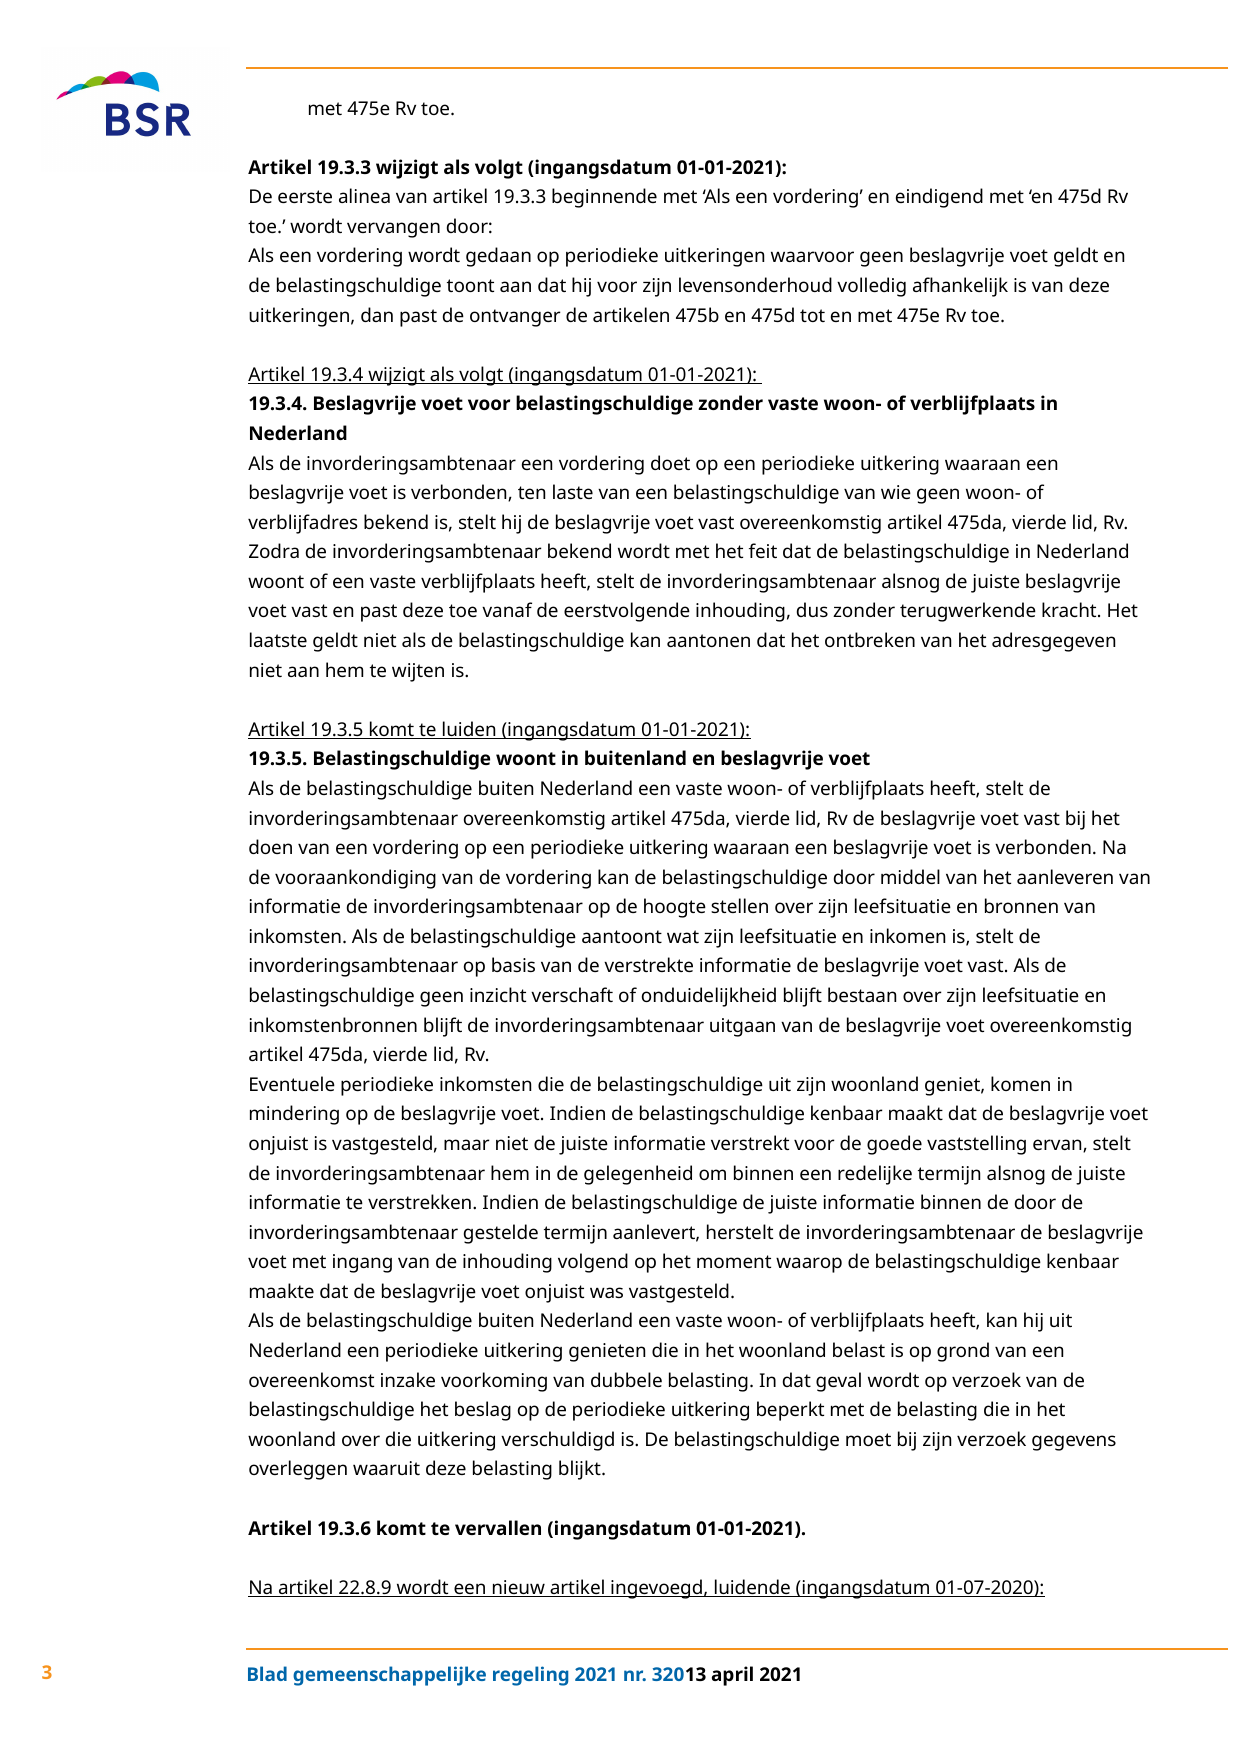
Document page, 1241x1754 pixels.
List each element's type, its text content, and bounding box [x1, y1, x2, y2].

text Eventuele periodieke inkomsten die de belastingschuldige uit zijn woonland geniet, komen in mindering op de beslagvrije voet. Indien de belastingschuldige kenbaar maakt dat de beslagvrije voet onjuist is vastgesteld, maar niet de juiste informatie verstrekt voor de goede vaststelling ervan, stelt de invorderingsambtenaar hem in de gelegenheid om binnen een redelijke termijn alsnog de juiste informatie te verstrekken. Indien de belastingschuldige de juiste informatie binnen de door de invorderingsambtenaar gestelde termijn aanlevert, herstelt de invorderingsambtenaar de beslagvrije voet met ingang van de inhouding volgend op het moment waarop de belastingschuldige kenbaar maakte dat de beslagvrije voet onjuist was vastgesteld. [248, 1071, 1152, 1304]
text Als de belastingschuldige buiten Nederland een vaste woon- of verblijfplaats heeft, stelt de invorderingsambtenaar overeenkomstig artikel 475da, vierde lid, Rv de beslagvrije voet vast bij het doen van een vordering op een periodieke uitkering waaraan een beslagvrije voet is verbonden. Na de vooraankondiging van de vordering kan de belastingschuldige door middel van het aanleveren van informatie de invorderingsambtenaar op de hoogte stellen over zijn leefsituatie en bronnen van inkomsten. Als de belastingschuldige aantoont wat zijn leefsituatie en inkomen is, stelt de invorderingsambtenaar op basis van de verstrekte informatie de beslagvrije voet vast. Als de belastingschuldige geen inzicht verschaft of onduidelijkheid blijft bestaan over zijn leefsituatie en inkomstenbronnen blijft de invorderingsambtenaar uitgaan van de beslagvrije voet overeenkomstig artikel 475da, vierde lid, Rv. [248, 775, 1152, 1067]
text 19.3.5. Belastingschuldige woont in buitenland en beslagvrije voet [248, 746, 1152, 771]
text De eerste alinea van artikel 19.3.3 beginnende met ‘Als een vordering’ en eindigend met ‘en 475d Rv toe.’ wordt vervangen door: [248, 183, 1152, 239]
text Als een vordering wordt gedaan op periodieke uitkeringen waarvoor geen beslagvrije voet geldt en de belastingschuldige toont aan dat hij voor zijn levensonderhoud volledig afhankelijk is van deze uitkeringen, dan past de ontvanger de artikelen 475b en 475d tot en met 475e Rv toe. [248, 243, 1152, 328]
picture [41, 47, 231, 172]
text Als de belastingschuldige buiten Nederland een vaste woon- of verblijfplaats heeft, kan hij uit Nederland een periodieke uitkering genieten die in het woonland belast is op grond van een overeenkomst inzake voorkoming van dubbele belasting. In dat geval wordt op verzoek van de belastingschuldige het beslag op de periodieke uitkering beperkt met de belasting die in het woonland over die uitkering verschuldigd is. De belastingschuldige moet bij zijn verzoek gegevens overleggen waaruit deze belasting blijkt. [248, 1308, 1152, 1481]
text Artikel 19.3.5 komt te luiden (ingangsdatum 01-01-2021): [248, 716, 1152, 742]
text 19.3.4. Beslagvrije voet voor belastingschuldige zonder vaste woon- of verblijfplaats in Nederland [248, 391, 1152, 446]
list met 475e Rv toe. [248, 95, 1152, 121]
text Artikel 19.3.6 komt te vervallen (ingangsdatum 01-01-2021). [248, 1515, 1152, 1541]
text Artikel 19.3.3 wijzigt als volgt (ingangsdatum 01-01-2021): [248, 154, 1152, 180]
text Na artikel 22.8.9 wordt een nieuw artikel ingevoegd, luidende (ingangsdatum 01-07-2020): [248, 1574, 1152, 1600]
text Als de invorderingsambtenaar een vordering doet op een periodieke uitkering waaraan een beslagvrije voet is verbonden, ten laste van een belastingschuldige van wie geen woon- of verblijfadres bekend is, stelt hij de beslagvrije voet vast overeenkomstig artikel 475da, vierde lid, Rv. Zodra de invorderingsambtenaar bekend wordt met het feit dat de belastingschuldige in Nederland woont of een vaste verblijfplaats heeft, stelt de invorderingsambtenaar alsnog de juiste beslagvrije voet vast en past deze toe vanaf de eerstvolgende inhouding, dus zonder terugwerkende kracht. Het laatste geldt niet als de belastingschuldige kan aantonen dat het ontbreken van het adresgegeven niet aan hem te wijten is. [248, 450, 1152, 683]
text Artikel 19.3.4 wijzigt als volgt (ingangsdatum 01-01-2021): [248, 361, 1152, 387]
